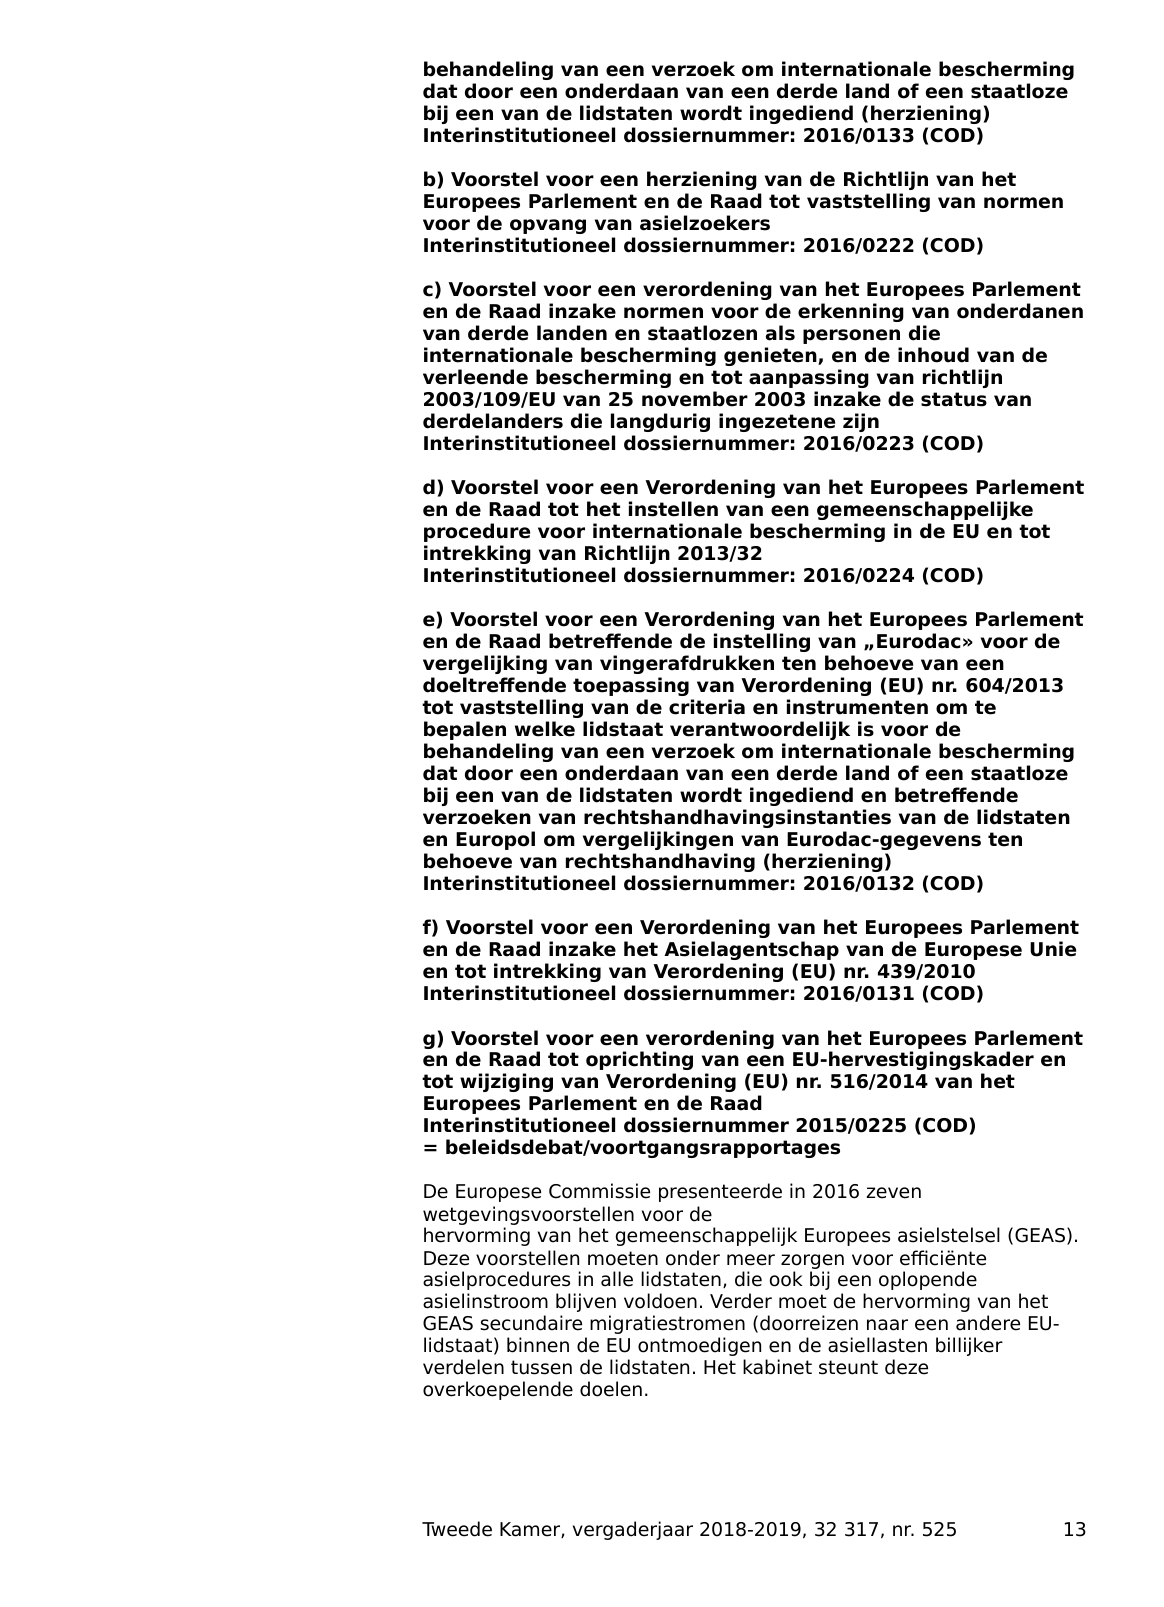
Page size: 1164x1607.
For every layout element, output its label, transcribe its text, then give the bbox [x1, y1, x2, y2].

text Interinstitutioneel dossiernummer: 2016/0223 (COD) [422, 433, 1087, 455]
text De Europese Commissie presenteerde in 2016 zeven wetgevingsvoorstellen voor de [422, 1181, 1087, 1225]
text behandeling van een verzoek om internationale bescherming dat door een onderdaan van een derde land of een staatloze bij een van de lidstaten wordt ingediend (herziening) [422, 59, 1087, 125]
text Interinstitutioneel dossiernummer: 2016/0132 (COD) [422, 873, 1087, 895]
text g) Voorstel voor een verordening van het Europees Parlement en de Raad tot oprichting van een EU-hervestigingskader en tot wijziging van Verordening (EU) nr. 516/2014 van het Europees Parlement en de Raad [422, 1027, 1087, 1115]
text = beleidsdebat/voortgangsrapportages [422, 1137, 1087, 1159]
text Interinstitutioneel dossiernummer: 2016/0131 (COD) [422, 983, 1087, 1005]
text Interinstitutioneel dossiernummer 2015/0225 (COD) [422, 1115, 1087, 1137]
text Interinstitutioneel dossiernummer: 2016/0133 (COD) [422, 125, 1087, 147]
text b) Voorstel voor een herziening van de Richtlijn van het Europees Parlement en de Raad tot vaststelling van normen voor de opvang van asielzoekers [422, 169, 1087, 235]
text e) Voorstel voor een Verordening van het Europees Parlement en de Raad betreffende de instelling van „Eurodac» voor de vergelijking van vingerafdrukken ten behoeve van een doeltreffende toepassing van Verordening (EU) nr. 604/2013 tot vaststelling van de criteria en instrumenten om te bepalen welke lidstaat verantwoordelijk is voor de behandeling van een verzoek om internationale bescherming dat door een onderdaan van een derde land of een staatloze bij een van de lidstaten wordt ingediend en betreffende verzoeken van rechtshandhavingsinstanties van de lidstaten en Europol om vergelijkingen van Eurodac-gegevens ten behoeve van rechtshandhaving (herziening) [422, 609, 1087, 873]
text d) Voorstel voor een Verordening van het Europees Parlement en de Raad tot het instellen van een gemeenschappelijke procedure voor internationale bescherming in de EU en tot intrekking van Richtlijn 2013/32 [422, 477, 1087, 565]
text f) Voorstel voor een Verordening van het Europees Parlement en de Raad inzake het Asielagentschap van de Europese Unie en tot intrekking van Verordening (EU) nr. 439/2010 [422, 917, 1087, 983]
text Interinstitutioneel dossiernummer: 2016/0222 (COD) [422, 235, 1087, 257]
text hervorming van het gemeenschappelijk Europees asielstelsel (GEAS). Deze voorstellen moeten onder meer zorgen voor efficiënte asielprocedures in alle lidstaten, die ook bij een oplopende asielinstroom blijven voldoen. Verder moet de hervorming van het GEAS secundaire migratiestromen (doorreizen naar een andere EU-lidstaat) binnen de EU ontmoedigen en de asiellasten billijker verdelen tussen de lidstaten. Het kabinet steunt deze overkoepelende doelen. [422, 1225, 1087, 1401]
text c) Voorstel voor een verordening van het Europees Parlement en de Raad inzake normen voor de erkenning van onderdanen van derde landen en staatlozen als personen die internationale bescherming genieten, en de inhoud van de verleende bescherming en tot aanpassing van richtlijn 2003/109/EU van 25 november 2003 inzake de status van derdelanders die langdurig ingezetene zijn [422, 279, 1087, 433]
text Interinstitutioneel dossiernummer: 2016/0224 (COD) [422, 565, 1087, 587]
